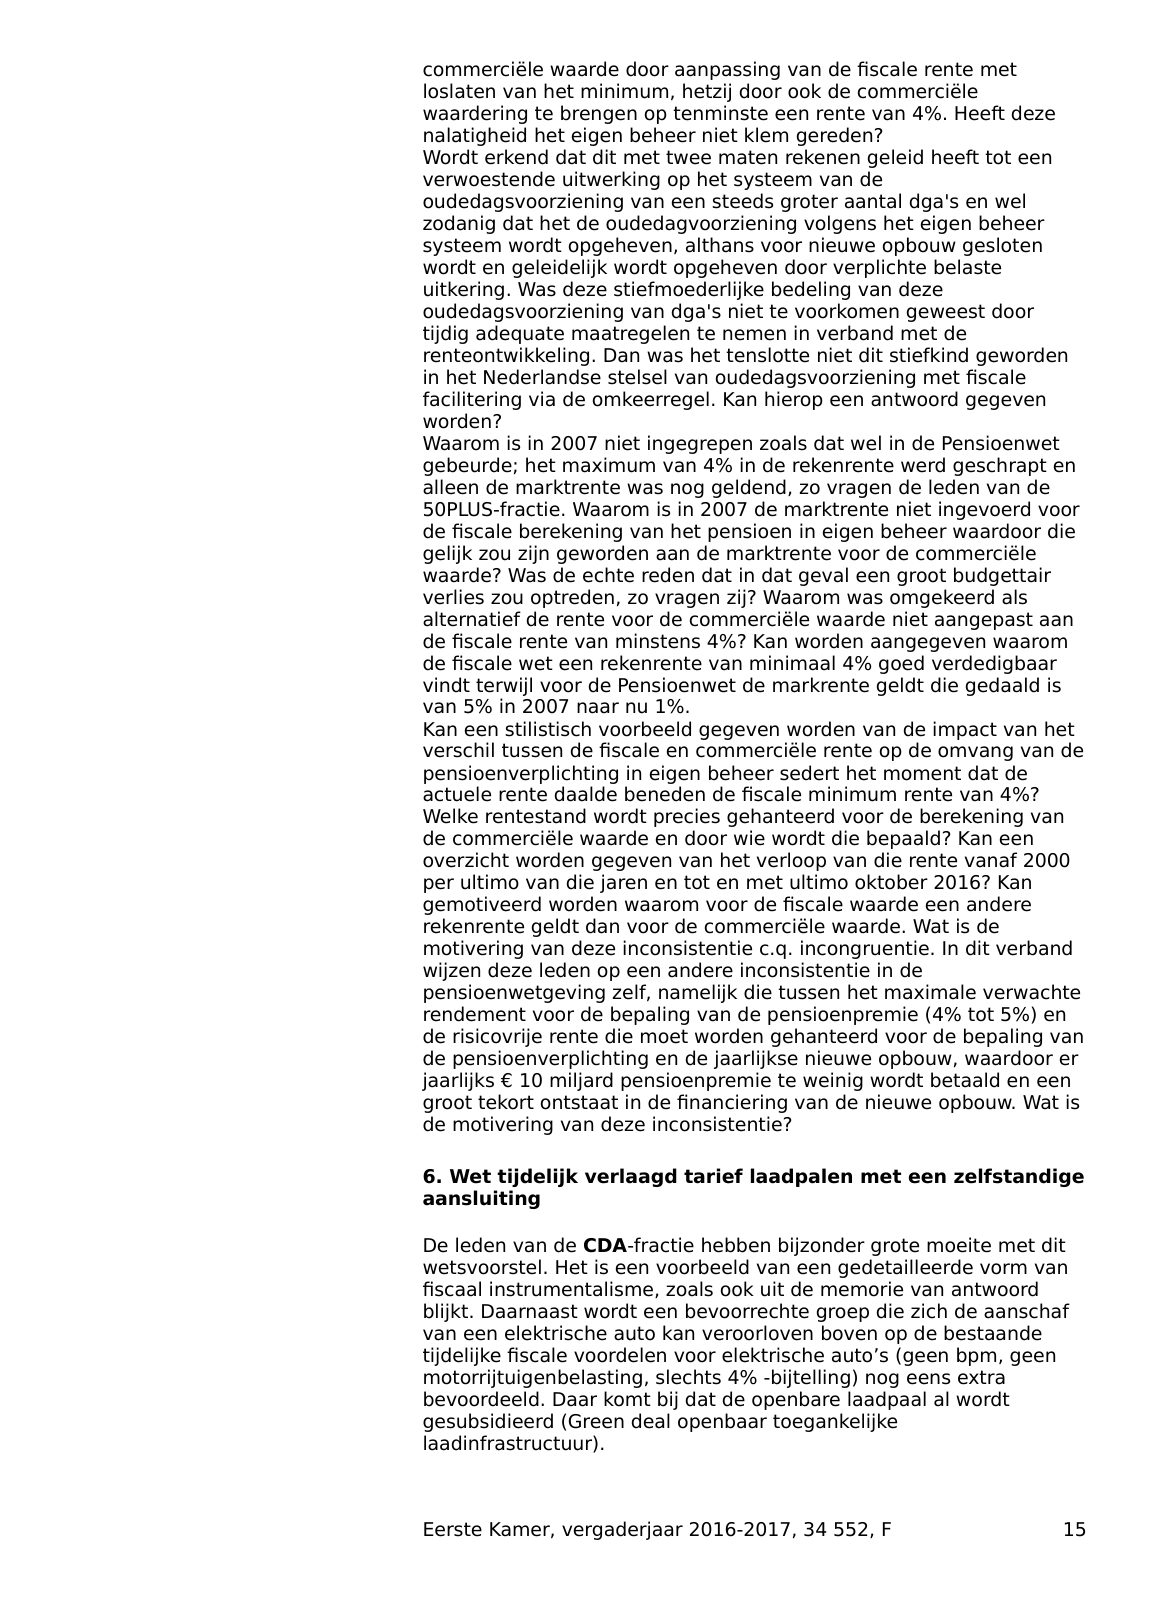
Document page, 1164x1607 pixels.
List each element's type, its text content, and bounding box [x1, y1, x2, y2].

text Wordt erkend dat dit met twee maten rekenen geleid heeft tot een verwoestende uitwerking op het systeem van de oudedagsvoorziening van een steeds groter aantal dga's en wel zodanig dat het de oudedagvoorziening volgens het eigen beheer systeem wordt opgeheven, althans voor nieuwe opbouw gesloten wordt en geleidelijk wordt opgeheven door verplichte belaste uitkering. Was deze stiefmoederlijke bedeling van deze oudedagsvoorziening van dga's niet te voorkomen geweest door tijdig adequate maatregelen te nemen in verband met de renteontwikkeling. Dan was het tenslotte niet dit stiefkind geworden in het Nederlandse stelsel van oudedagsvoorziening met fiscale facilitering via de omkeerregel. Kan hierop een antwoord gegeven worden? [422, 147, 1087, 433]
text Waarom is in 2007 niet ingegrepen zoals dat wel in de Pensioenwet gebeurde; het maximum van 4% in de rekenrente werd geschrapt en alleen de marktrente was nog geldend, zo vragen de leden van de 50PLUS-fractie. Waarom is in 2007 de marktrente niet ingevoerd voor de fiscale berekening van het pensioen in eigen beheer waardoor die gelijk zou zijn geworden aan de marktrente voor de commerciële waarde? Was de echte reden dat in dat geval een groot budgettair verlies zou optreden, zo vragen zij? Waarom was omgekeerd als alternatief de rente voor de commerciële waarde niet aangepast aan de fiscale rente van minstens 4%? Kan worden aangegeven waarom de fiscale wet een rekenrente van minimaal 4% goed verdedigbaar vindt terwijl voor de Pensioenwet de markrente geldt die gedaald is van 5% in 2007 naar nu 1%. [422, 433, 1087, 718]
subtitle 6. Wet tijdelijk verlaagd tarief laadpalen met een zelfstandige aansluiting [422, 1166, 1087, 1210]
text commerciële waarde door aanpassing van de fiscale rente met loslaten van het minimum, hetzij door ook de commerciële waardering te brengen op tenminste een rente van 4%. Heeft deze nalatigheid het eigen beheer niet klem gereden? [422, 59, 1087, 147]
text De leden van de CDA-fractie hebben bijzonder grote moeite met dit wetsvoorstel. Het is een voorbeeld van een gedetailleerde vorm van fiscaal instrumentalisme, zoals ook uit de memorie van antwoord blijkt. Daarnaast wordt een bevoorrechte groep die zich de aanschaf van een elektrische auto kan veroorloven boven op de bestaande tijdelijke fiscale voordelen voor elektrische auto’s (geen bpm, geen motorrijtuigenbelasting, slechts 4% -bijtelling) nog eens extra bevoordeeld. Daar komt bij dat de openbare laadpaal al wordt gesubsidieerd (Green deal openbaar toegankelijke laadinfrastructuur). [422, 1235, 1087, 1455]
text Kan een stilistisch voorbeeld gegeven worden van de impact van het verschil tussen de fiscale en commerciële rente op de omvang van de pensioenverplichting in eigen beheer sedert het moment dat de actuele rente daalde beneden de fiscale minimum rente van 4%? Welke rentestand wordt precies gehanteerd voor de berekening van de commerciële waarde en door wie wordt die bepaald? Kan een overzicht worden gegeven van het verloop van die rente vanaf 2000 per ultimo van die jaren en tot en met ultimo oktober 2016? Kan gemotiveerd worden waarom voor de fiscale waarde een andere rekenrente geldt dan voor de commerciële waarde. Wat is de motivering van deze inconsistentie c.q. incongruentie. In dit verband wijzen deze leden op een andere inconsistentie in de pensioenwetgeving zelf, namelijk die tussen het maximale verwachte rendement voor de bepaling van de pensioenpremie (4% tot 5%) en de risicovrije rente die moet worden gehanteerd voor de bepaling van de pensioenverplichting en de jaarlijkse nieuwe opbouw, waardoor er jaarlijks € 10 miljard pensioenpremie te weinig wordt betaald en een groot tekort ontstaat in de financiering van de nieuwe opbouw. Wat is de motivering van deze inconsistentie? [422, 718, 1087, 1136]
